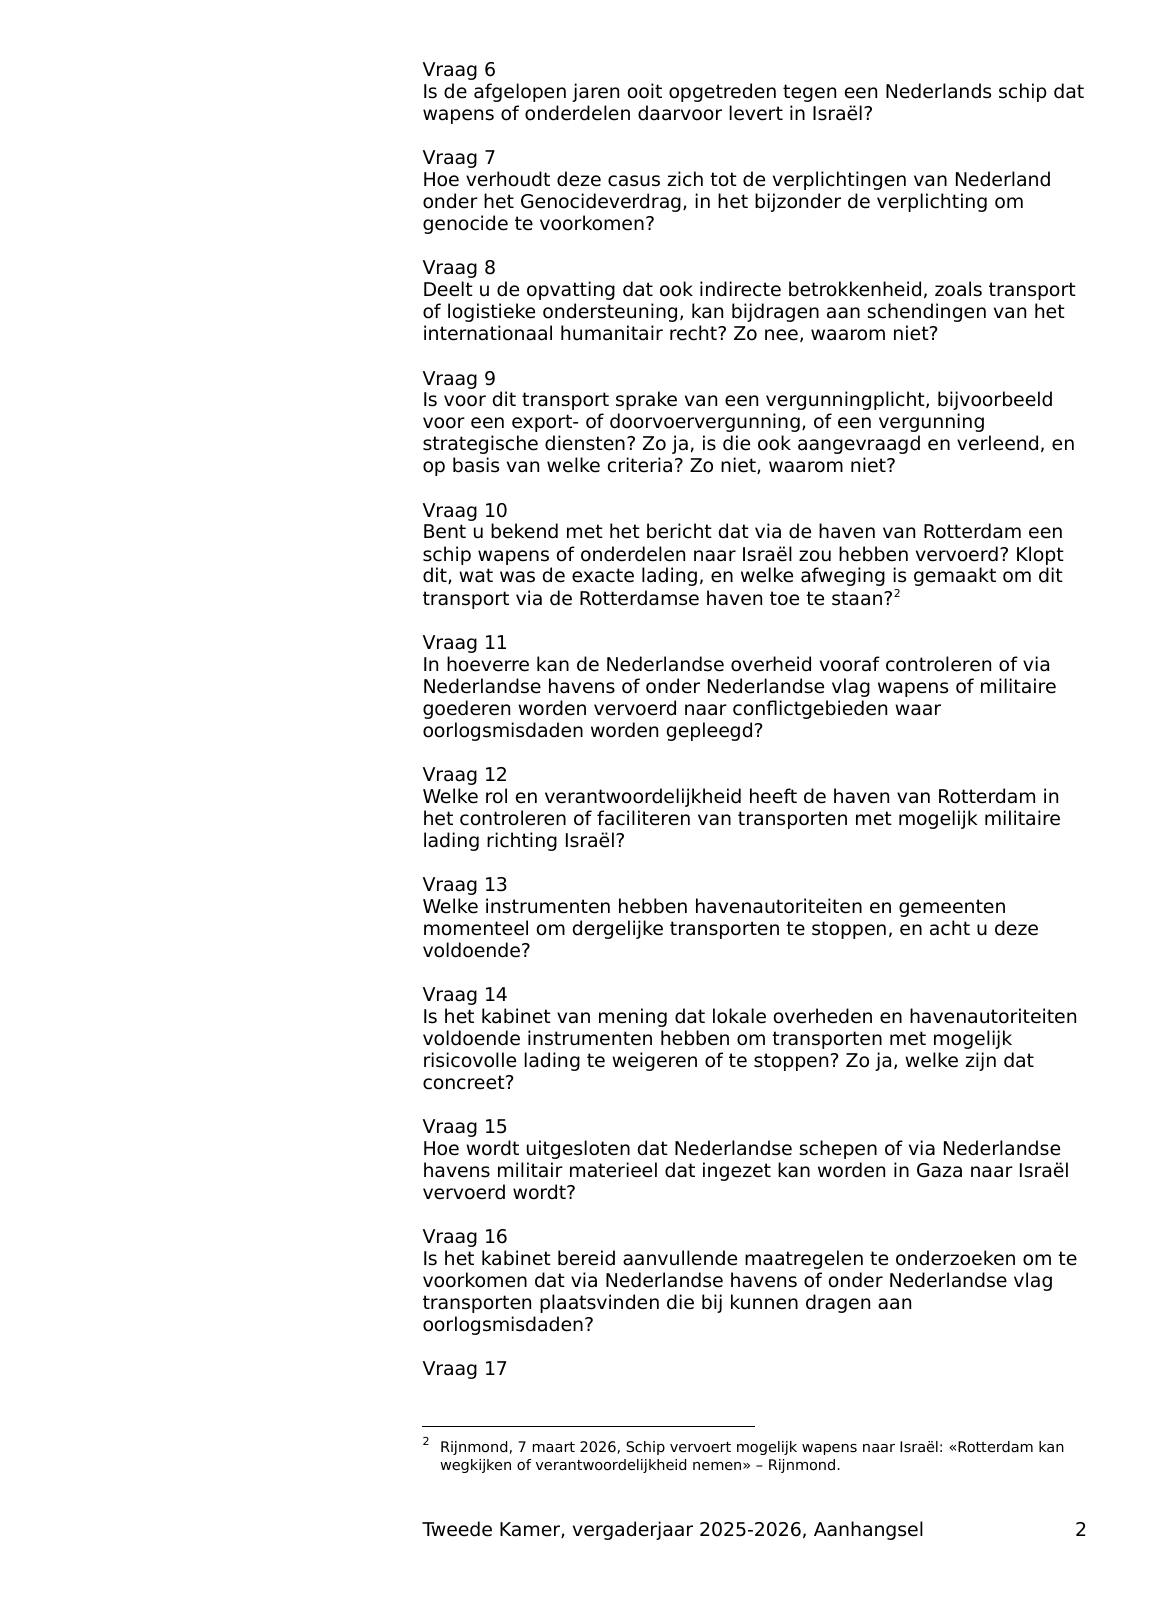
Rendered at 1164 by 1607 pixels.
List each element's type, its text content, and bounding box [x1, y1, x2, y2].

text Is voor dit transport sprake van een vergunningplicht, bijvoorbeeld voor een export- of doorvoervergunning, of een vergunning strategische diensten? Zo ja, is die ook aangevraagd en verleend, en op basis van welke criteria? Zo niet, waarom niet? [422, 389, 1087, 477]
text Is de afgelopen jaren ooit opgetreden tegen een Nederlands schip dat wapens of onderdelen daarvoor levert in Israël? [422, 81, 1087, 125]
text Vraag 9 [422, 367, 1087, 389]
text Vraag 6 [422, 59, 1087, 81]
text Vraag 17 [422, 1358, 1087, 1380]
text Is het kabinet van mening dat lokale overheden en havenautoriteiten voldoende instrumenten hebben om transporten met mogelijk risicovolle lading te weigeren of te stoppen? Zo ja, welke zijn dat concreet? [422, 1006, 1087, 1094]
text Vraag 14 [422, 984, 1087, 1006]
text Is het kabinet bereid aanvullende maatregelen te onderzoeken om te voorkomen dat via Nederlandse havens of onder Nederlandse vlag transporten plaatsvinden die bij kunnen dragen aan oorlogsmisdaden? [422, 1248, 1087, 1336]
text Bent u bekend met het bericht dat via de haven van Rotterdam een schip wapens of onderdelen naar Israël zou hebben vervoerd? Klopt dit, wat was de exacte lading, en welke afweging is gemaakt om dit transport via de Rotterdamse haven toe te staan? [422, 521, 1087, 609]
text In hoeverre kan de Nederlandse overheid vooraf controleren of via Nederlandse havens of onder Nederlandse vlag wapens of militaire goederen worden vervoerd naar conflictgebieden waar oorlogsmisdaden worden gepleegd? [422, 653, 1087, 741]
text Vraag 7 [422, 147, 1087, 169]
text Hoe wordt uitgesloten dat Nederlandse schepen of via Nederlandse havens militair materieel dat ingezet kan worden in Gaza naar Israël vervoerd wordt? [422, 1138, 1087, 1204]
text Vraag 8 [422, 257, 1087, 279]
text Vraag 12 [422, 764, 1087, 786]
text Vraag 10 [422, 499, 1087, 521]
text Vraag 15 [422, 1116, 1087, 1138]
text Rijnmond, 7 maart 2026, Schip vervoert mogelijk wapens naar Israël: «Rotterdam kan wegkijken of verantwoordelijkheid nemen» – Rijnmond. [422, 1435, 1087, 1474]
text Welke instrumenten hebben havenautoriteiten en gemeenten momenteel om dergelijke transporten te stoppen, en acht u deze voldoende? [422, 896, 1087, 962]
text Vraag 13 [422, 874, 1087, 896]
text Deelt u de opvatting dat ook indirecte betrokkenheid, zoals transport of logistieke ondersteuning, kan bijdragen aan schendingen van het internationaal humanitair recht? Zo nee, waarom niet? [422, 279, 1087, 345]
text Vraag 11 [422, 632, 1087, 653]
text Hoe verhoudt deze casus zich tot de verplichtingen van Nederland onder het Genocideverdrag, in het bijzonder de verplichting om genocide te voorkomen? [422, 169, 1087, 235]
text Vraag 16 [422, 1226, 1087, 1248]
text Welke rol en verantwoordelijkheid heeft de haven van Rotterdam in het controleren of faciliteren van transporten met mogelijk militaire lading richting Israël? [422, 786, 1087, 852]
